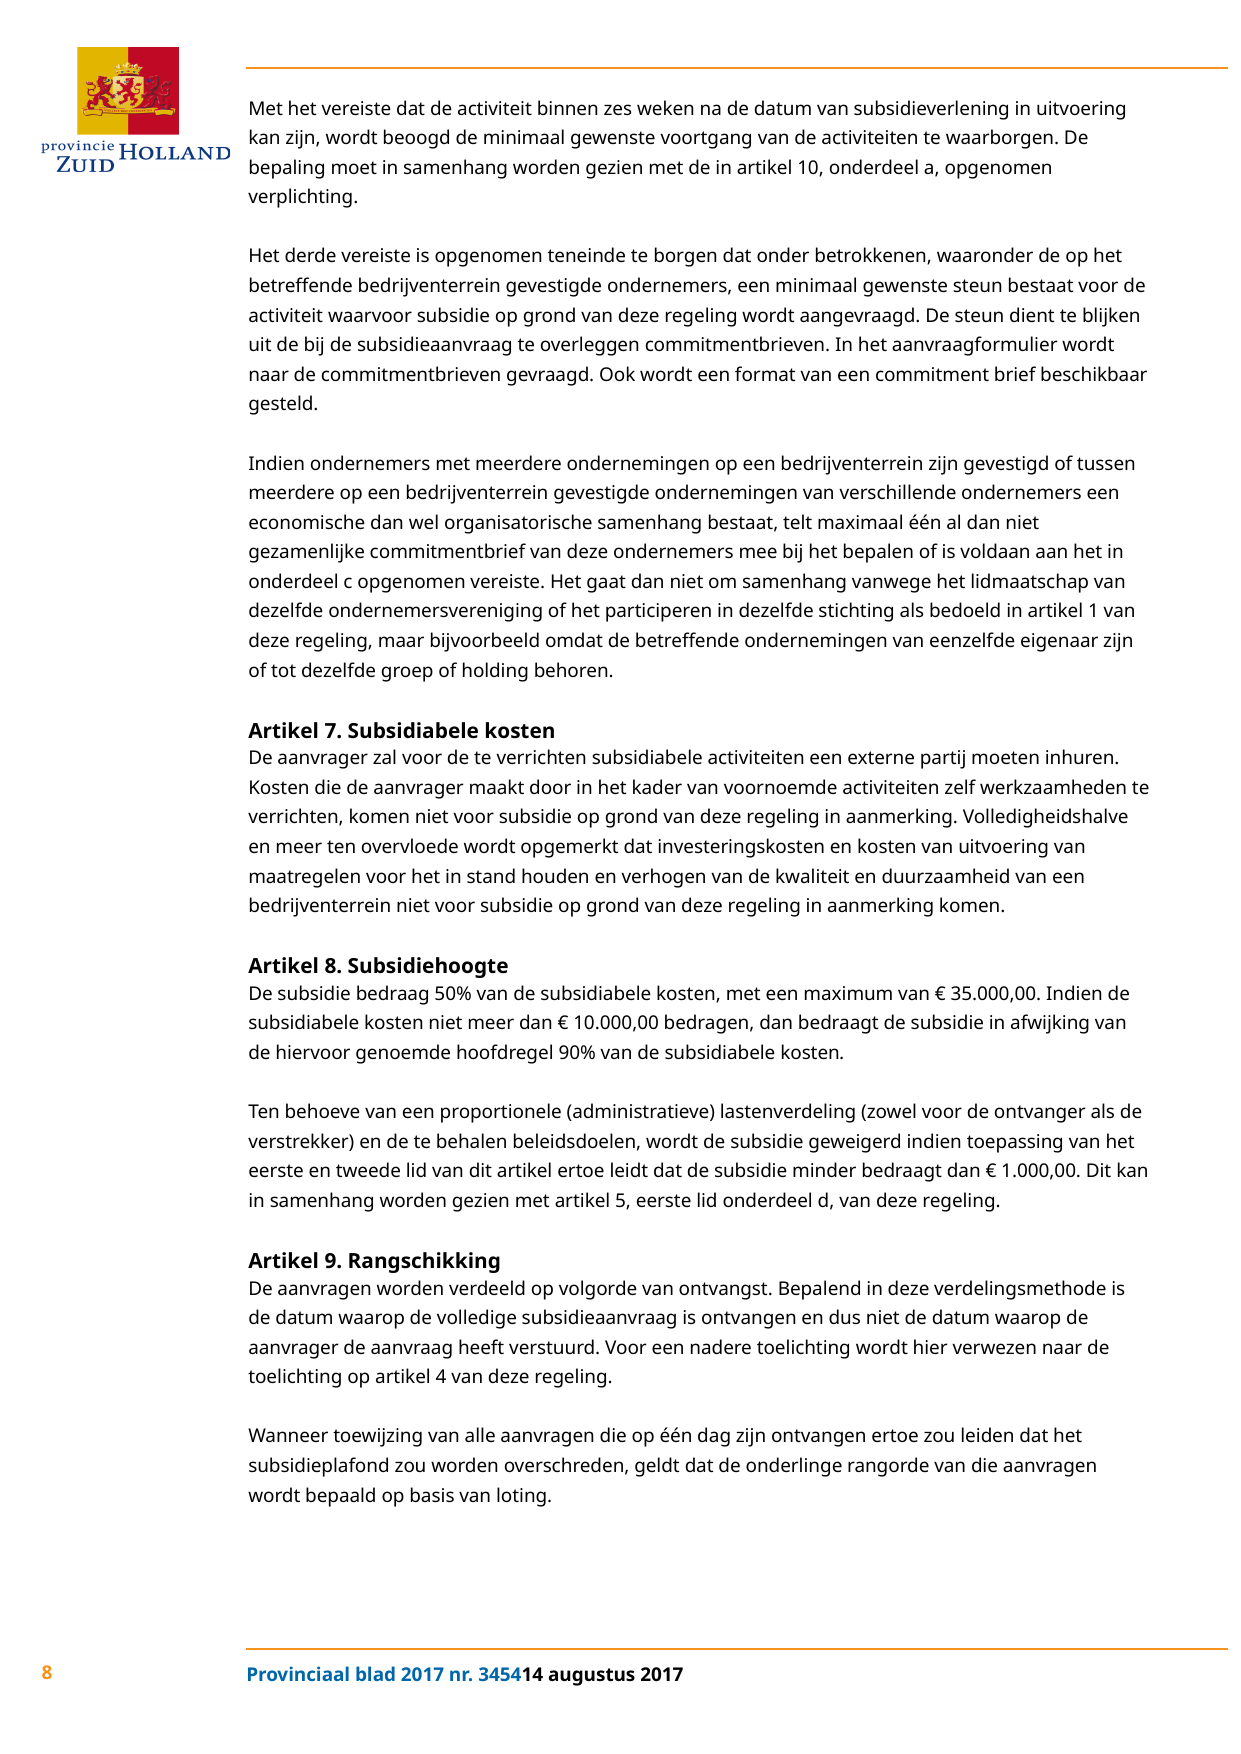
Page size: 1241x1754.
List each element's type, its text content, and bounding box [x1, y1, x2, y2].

text Artikel 7. Subsidiabele kosten [248, 716, 1152, 744]
text Indien ondernemers met meerdere ondernemingen op een bedrijventerrein zijn gevestigd of tussen meerdere op een bedrijventerrein gevestigde ondernemingen van verschillende ondernemers een economische dan wel organisatorische samenhang bestaat, telt maximaal één al dan niet gezamenlijke commitmentbrief van deze ondernemers mee bij het bepalen of is voldaan aan het in onderdeel c opgenomen vereiste. Het gaat dan niet om samenhang vanwege het lidmaatschap van dezelfde ondernemersvereniging of het participeren in dezelfde stichting als bedoeld in artikel 1 van deze regeling, maar bijvoorbeeld omdat de betreffende ondernemingen van eenzelfde eigenaar zijn of tot dezelfde groep of holding behoren. [248, 450, 1152, 683]
text Met het vereiste dat de activiteit binnen zes weken na de datum van subsidieverlening in uitvoering kan zijn, wordt beoogd de minimaal gewenste voortgang van de activiteiten te waarborgen. De bepaling moet in samenhang worden gezien met de in artikel 10, onderdeel a, opgenomen verplichting. [248, 95, 1152, 209]
text Artikel 8. Subsidiehoogte [248, 952, 1152, 980]
text Artikel 9. Rangschikking [248, 1246, 1152, 1275]
text De aanvragen worden verdeeld op volgorde van ontvangst. Bepalend in deze verdelingsmethode is de datum waarop de volledige subsidieaanvraag is ontvangen en dus niet de datum waarop de aanvrager de aanvraag heeft verstuurd. Voor een nadere toelichting wordt hier verwezen naar de toelichting op artikel 4 van deze regeling. [248, 1275, 1152, 1389]
text Het derde vereiste is opgenomen teneinde te borgen dat onder betrokkenen, waaronder de op het betreffende bedrijventerrein gevestigde ondernemers, een minimaal gewenste steun bestaat voor de activiteit waarvoor subsidie op grond van deze regeling wordt aangevraagd. De steun dient te blijken uit de bij de subsidieaanvraag te overleggen commitmentbrieven. In het aanvraagformulier wordt naar de commitmentbrieven gevraagd. Ook wordt een format van een commitment brief beschikbaar gesteld. [248, 243, 1152, 416]
text Wanneer toewijzing van alle aanvragen die op één dag zijn ontvangen ertoe zou leiden dat het subsidieplafond zou worden overschreden, geldt dat de onderlinge rangorde van die aanvragen wordt bepaald op basis van loting. [248, 1423, 1152, 1507]
picture [41, 47, 231, 172]
text Ten behoeve van een proportionele (administratieve) lastenverdeling (zowel voor de ontvanger als de verstrekker) en de te behalen beleidsdoelen, wordt de subsidie geweigerd indien toepassing van het eerste en tweede lid van dit artikel ertoe leidt dat de subsidie minder bedraagt dan € 1.000,00. Dit kan in samenhang worden gezien met artikel 5, eerste lid onderdeel d, van deze regeling. [248, 1098, 1152, 1213]
text De subsidie bedraag 50% van de subsidiabele kosten, met een maximum van € 35.000,00. Indien de subsidiabele kosten niet meer dan € 10.000,00 bedragen, dan bedraagt de subsidie in afwijking van de hiervoor genoemde hoofdregel 90% van de subsidiabele kosten. [248, 980, 1152, 1065]
text De aanvrager zal voor de te verrichten subsidiabele activiteiten een externe partij moeten inhuren. Kosten die de aanvrager maakt door in het kader van voornoemde activiteiten zelf werkzaamheden te verrichten, komen niet voor subsidie op grond van deze regeling in aanmerking. Volledigheidshalve en meer ten overvloede wordt opgemerkt dat investeringskosten en kosten van uitvoering van maatregelen voor het in stand houden en verhogen van de kwaliteit en duurzaamheid van een bedrijventerrein niet voor subsidie op grond van deze regeling in aanmerking komen. [248, 744, 1152, 918]
